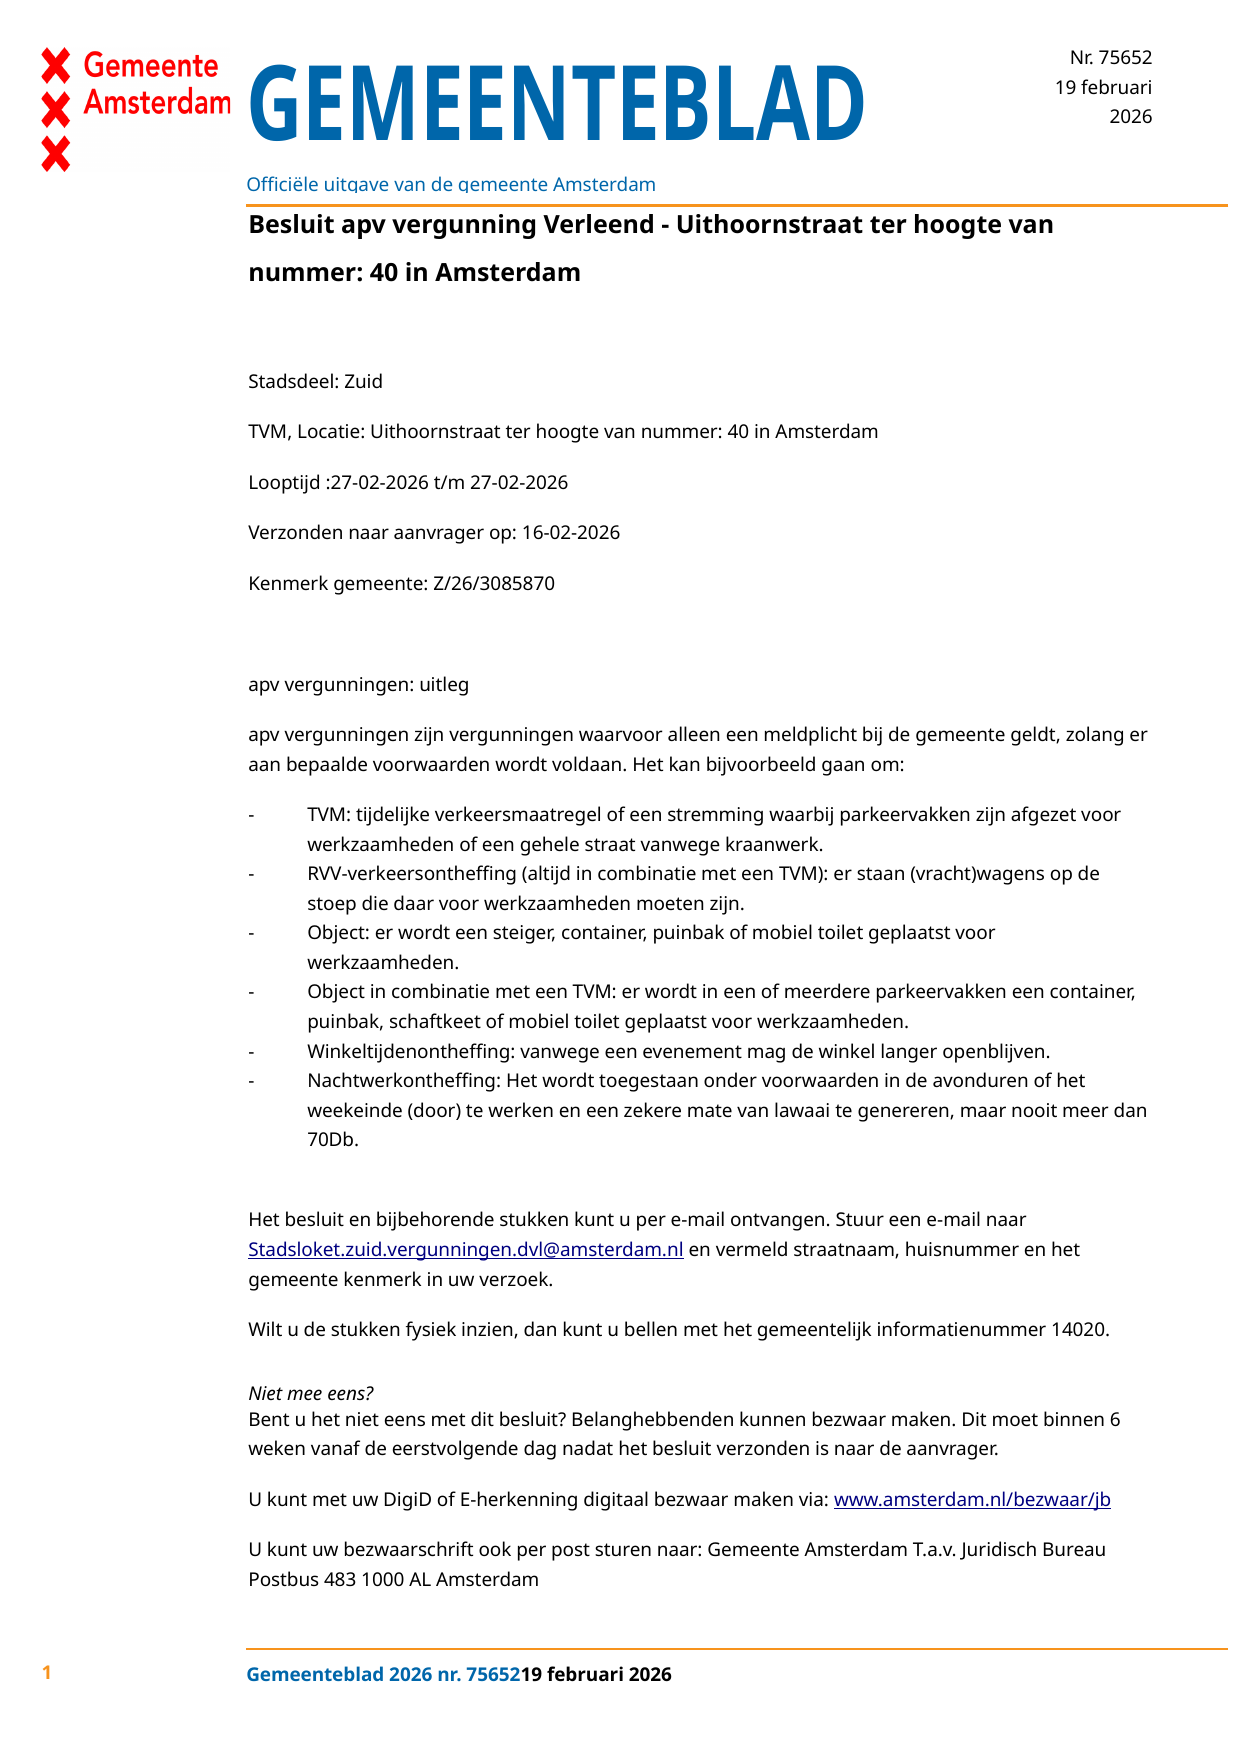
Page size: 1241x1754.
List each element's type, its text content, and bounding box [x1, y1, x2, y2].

text Wilt u de stukken fysiek inzien, dan kunt u bellen met het gemeentelijk informatienummer 14020. [248, 1316, 1152, 1342]
text apv vergunningen zijn vergunningen waarvoor alleen een meldplicht bij de gemeente geldt, zolang er aan bepaalde voorwaarden wordt voldaan. Het kan bijvoorbeeld gaan om: [248, 721, 1152, 777]
text U kunt met uw DigiD of E-herkenning digitaal bezwaar maken via: www.amsterdam.nl/bezwaar/jb [248, 1486, 1152, 1512]
text Looptijd :27-02-2026 t/m 27-02-2026 [248, 469, 1152, 495]
text apv vergunningen: uitleg [248, 671, 1152, 697]
picture [41, 47, 231, 172]
text Besluit apv vergunning Verleend - Uithoornstraat ter hoogte van nummer: 40 in Amsterdam [248, 207, 1152, 288]
list Object in combinatie met een TVM: er wordt in een of meerdere parkeervakken een container, puinbak, schaftkeet of mobiel toilet geplaatst voor werkzaamheden. [248, 979, 1152, 1034]
list TVM: tijdelijke verkeersmaatregel of een stremming waarbij parkeervakken zijn afgezet voor werkzaamheden of een gehele straat vanwege kraanwerk. [248, 801, 1152, 857]
list Nachtwerkontheffing: Het wordt toegestaan onder voorwaarden in de avonduren of het weekeinde (door) te werken en een zekere mate van lawaai te genereren, maar nooit meer dan 70Db. [248, 1067, 1152, 1152]
text Stadsdeel: Zuid [248, 368, 1152, 394]
text Bent u het niet eens met dit besluit? Belanghebbenden kunnen bezwaar maken. Dit moet binnen 6 weken vanaf de eerstvolgende dag nadat het besluit verzonden is naar de aanvrager. [248, 1406, 1152, 1461]
text Niet mee eens? [248, 1380, 1152, 1406]
text Kenmerk gemeente: Z/26/3085870 [248, 570, 1152, 596]
list Object: er wordt een steiger, container, puinbak of mobiel toilet geplaatst voor werkzaamheden. [248, 919, 1152, 975]
list RVV-verkeersontheffing (altijd in combinatie met een TVM): er staan (vracht)wagens op de stoep die daar voor werkzaamheden moeten zijn. [248, 860, 1152, 916]
text Verzonden naar aanvrager op: 16-02-2026 [248, 519, 1152, 545]
list Winkeltijdenontheffing: vanwege een evenement mag de winkel langer openblijven. [248, 1038, 1152, 1064]
text U kunt uw bezwaarschrift ook per post sturen naar: Gemeente Amsterdam T.a.v. Juridisch Bureau Postbus 483 1000 AL Amsterdam [248, 1536, 1152, 1592]
text Het besluit en bijbehorende stukken kunt u per e-mail ontvangen. Stuur een e-mail naar Stadsloket.zuid.vergunningen.dvl@amsterdam.nl en vermeld straatnaam, huisnummer en het gemeente kenmerk in uw verzoek. [248, 1207, 1152, 1292]
text TVM, Locatie: Uithoornstraat ter hoogte van nummer: 40 in Amsterdam [248, 419, 1152, 444]
